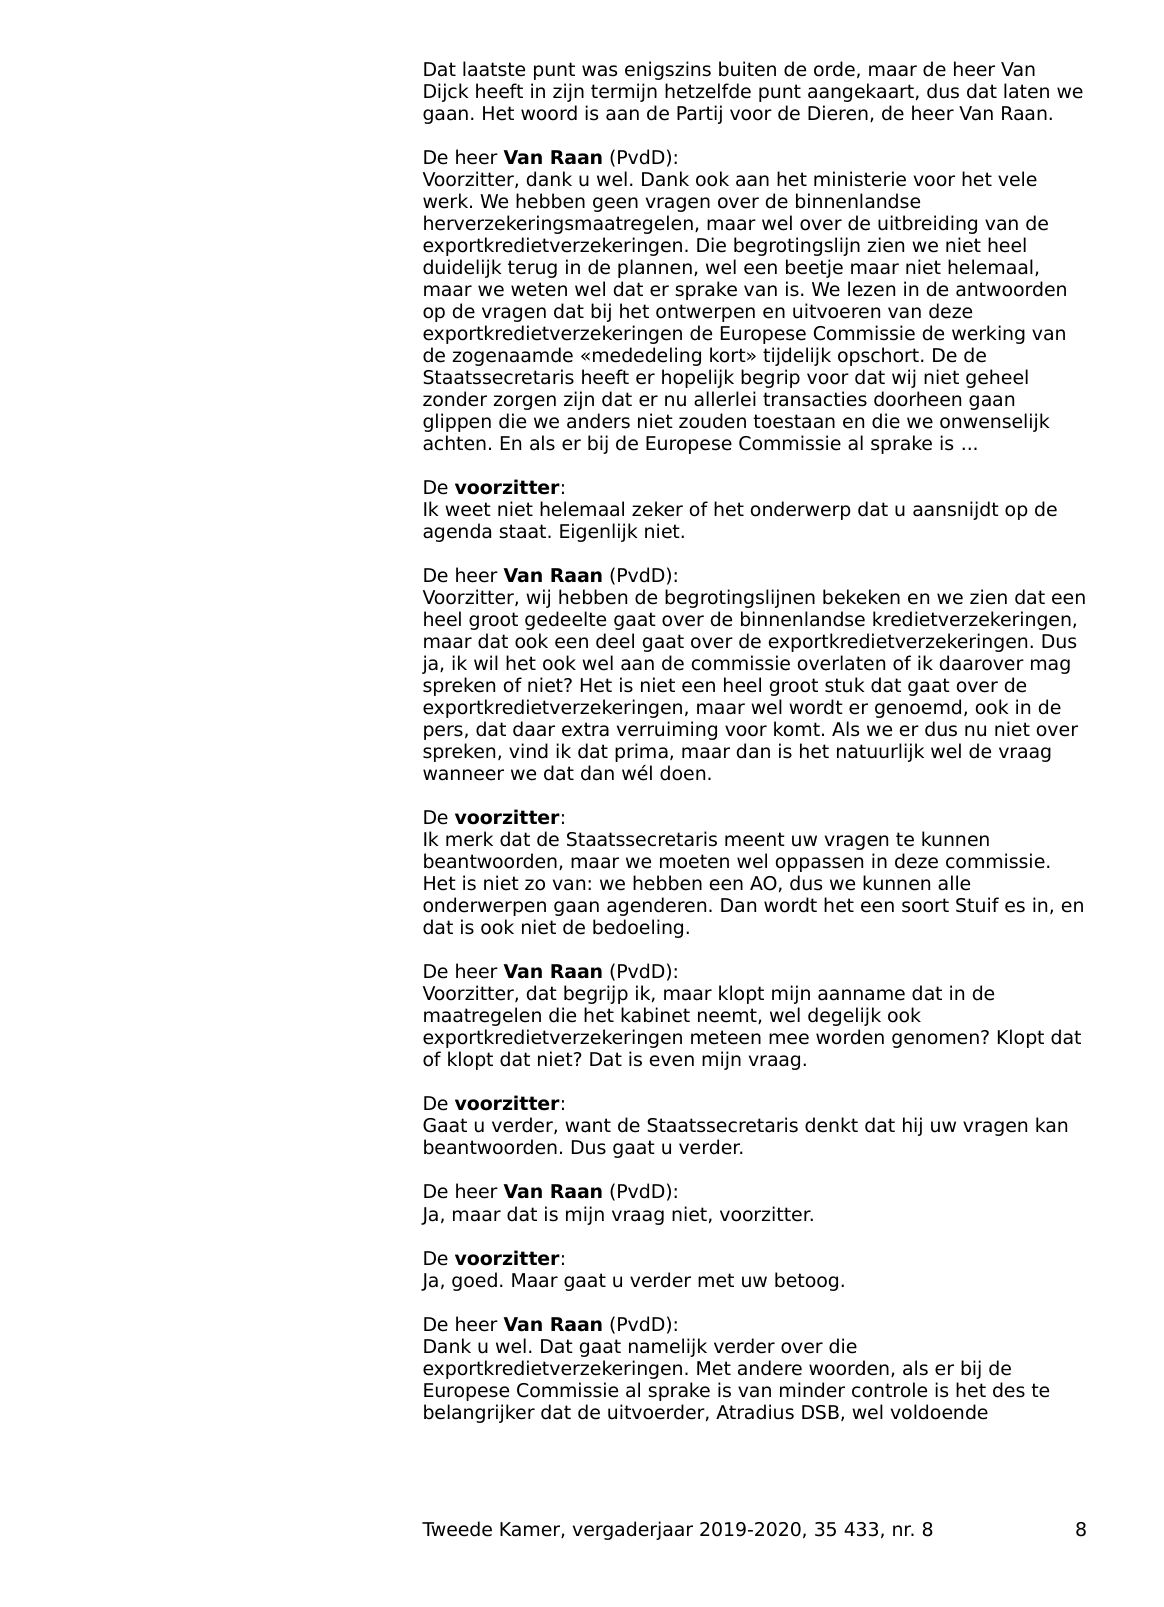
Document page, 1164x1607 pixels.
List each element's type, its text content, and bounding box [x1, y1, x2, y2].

text De voorzitter: [422, 477, 1087, 499]
text Ik merk dat de Staatssecretaris meent uw vragen te kunnen beantwoorden, maar we moeten wel oppassen in deze commissie. Het is niet zo van: we hebben een AO, dus we kunnen alle onderwerpen gaan agenderen. Dan wordt het een soort Stuif es in, en dat is ook niet de bedoeling. [422, 829, 1087, 939]
text De voorzitter: [422, 807, 1087, 829]
text Gaat u verder, want de Staatssecretaris denkt dat hij uw vragen kan beantwoorden. Dus gaat u verder. [422, 1115, 1087, 1159]
text Voorzitter, dat begrijp ik, maar klopt mijn aanname dat in de maatregelen die het kabinet neemt, wel degelijk ook exportkredietverzekeringen meteen mee worden genomen? Klopt dat of klopt dat niet? Dat is even mijn vraag. [422, 983, 1087, 1071]
text De voorzitter: [422, 1093, 1087, 1115]
text Ja, goed. Maar gaat u verder met uw betoog. [422, 1269, 1087, 1292]
text Ja, maar dat is mijn vraag niet, voorzitter. [422, 1203, 1087, 1225]
text Dat laatste punt was enigszins buiten de orde, maar de heer Van Dijck heeft in zijn termijn hetzelfde punt aangekaart, dus dat laten we gaan. Het woord is aan de Partij voor de Dieren, de heer Van Raan. [422, 59, 1087, 125]
text Voorzitter, dank u wel. Dank ook aan het ministerie voor het vele werk. We hebben geen vragen over de binnenlandse herverzekeringsmaatregelen, maar wel over de uitbreiding van de exportkredietverzekeringen. Die begrotingslijn zien we niet heel duidelijk terug in de plannen, wel een beetje maar niet helemaal, maar we weten wel dat er sprake van is. We lezen in de antwoorden op de vragen dat bij het ontwerpen en uitvoeren van deze exportkredietverzekeringen de Europese Commissie de werking van de zogenaamde «mededeling kort» tijdelijk opschort. De de Staatssecretaris heeft er hopelijk begrip voor dat wij niet geheel zonder zorgen zijn dat er nu allerlei transacties doorheen gaan glippen die we anders niet zouden toestaan en die we onwenselijk achten. En als er bij de Europese Commissie al sprake is ... [422, 169, 1087, 455]
text Ik weet niet helemaal zeker of het onderwerp dat u aansnijdt op de agenda staat. Eigenlijk niet. [422, 499, 1087, 543]
text De heer Van Raan (PvdD): [422, 147, 1087, 169]
text Voorzitter, wij hebben de begrotingslijnen bekeken en we zien dat een heel groot gedeelte gaat over de binnenlandse kredietverzekeringen, maar dat ook een deel gaat over de exportkredietverzekeringen. Dus ja, ik wil het ook wel aan de commissie overlaten of ik daarover mag spreken of niet? Het is niet een heel groot stuk dat gaat over de exportkredietverzekeringen, maar wel wordt er genoemd, ook in de pers, dat daar extra verruiming voor komt. Als we er dus nu niet over spreken, vind ik dat prima, maar dan is het natuurlijk wel de vraag wanneer we dat dan wél doen. [422, 587, 1087, 785]
text De heer Van Raan (PvdD): [422, 1181, 1087, 1203]
text De heer Van Raan (PvdD): [422, 565, 1087, 587]
text De heer Van Raan (PvdD): [422, 1314, 1087, 1336]
text Dank u wel. Dat gaat namelijk verder over die exportkredietverzekeringen. Met andere woorden, als er bij de Europese Commissie al sprake is van minder controle is het des te belangrijker dat de uitvoerder, Atradius DSB, wel voldoende [422, 1336, 1087, 1424]
text De heer Van Raan (PvdD): [422, 961, 1087, 983]
text De voorzitter: [422, 1248, 1087, 1269]
